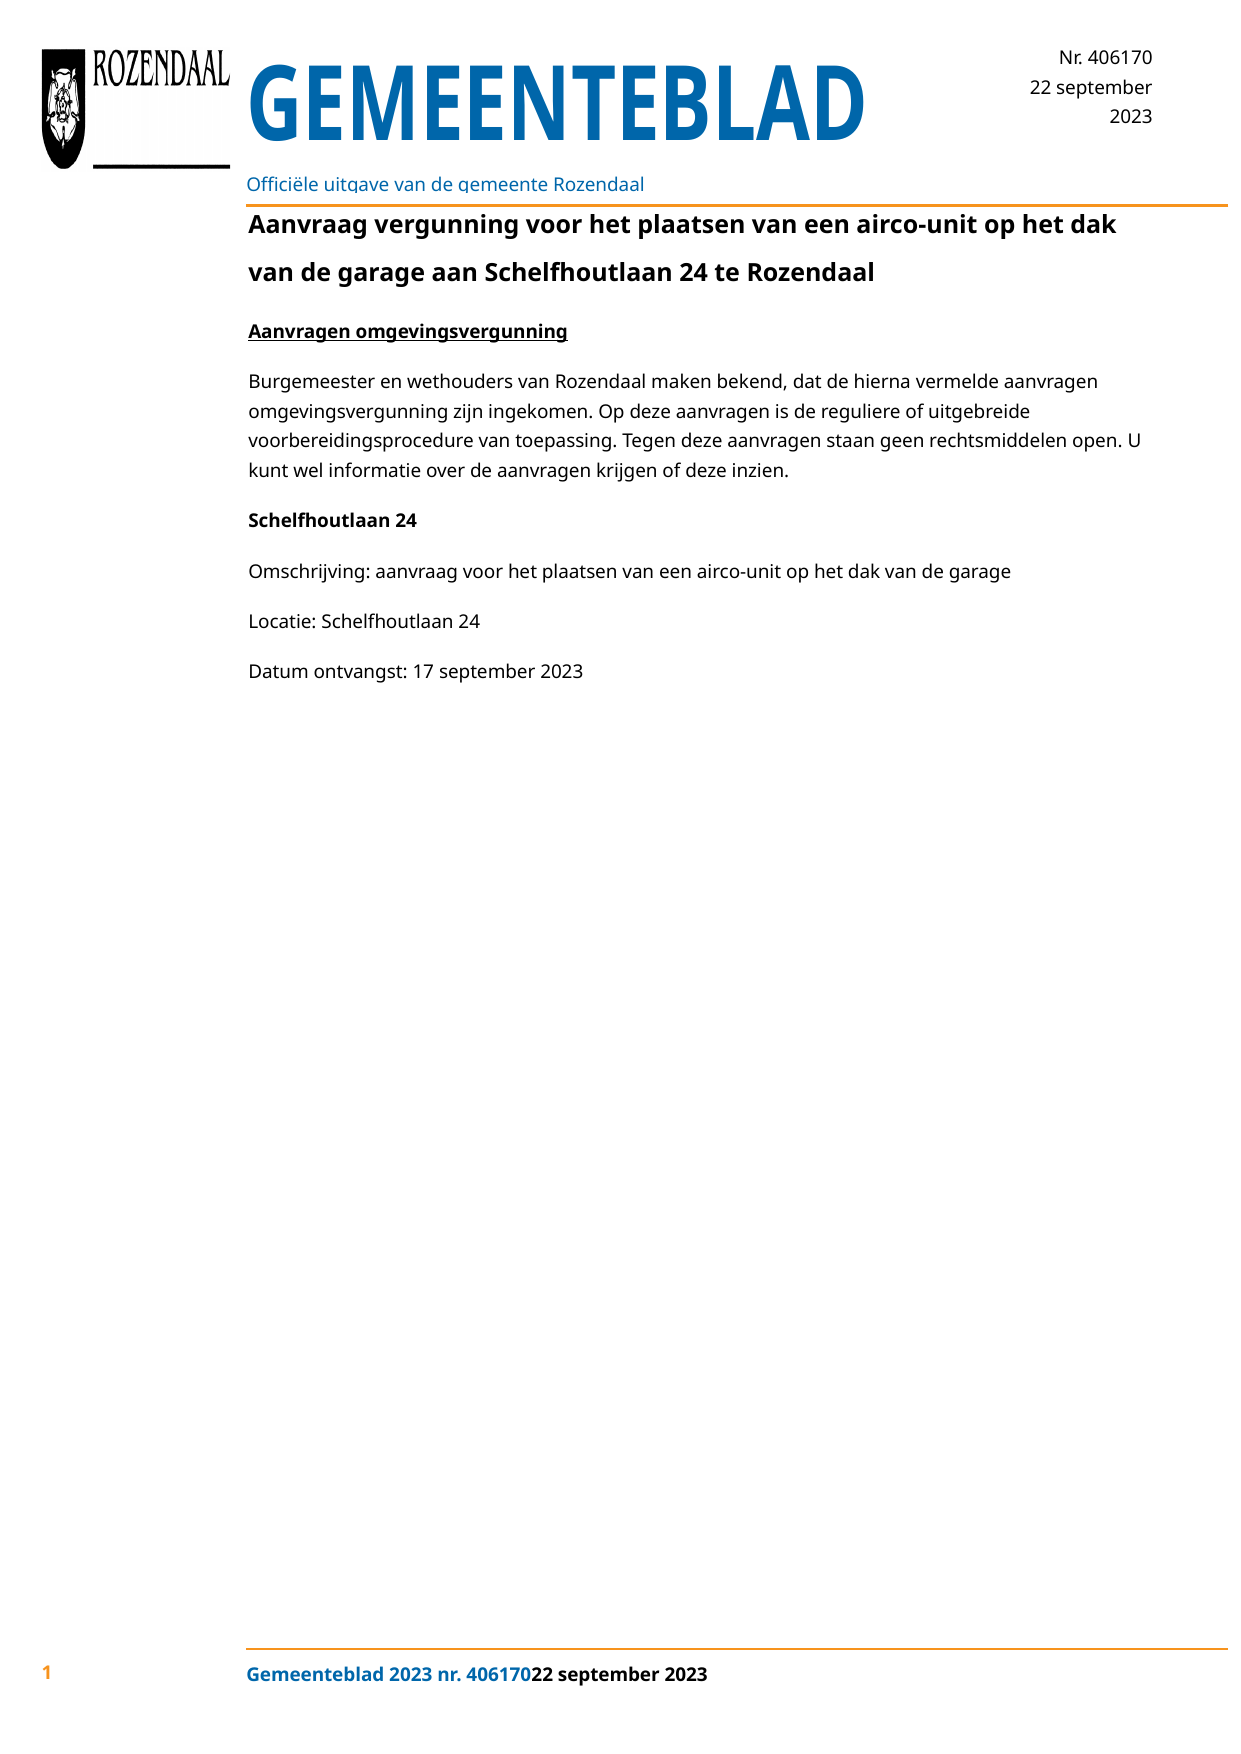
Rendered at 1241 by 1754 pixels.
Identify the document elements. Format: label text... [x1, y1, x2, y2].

text Aanvragen omgevingsvergunning [248, 318, 1152, 344]
text Schelfhoutlaan 24 [248, 507, 1152, 533]
text Burgemeester en wethouders van Rozendaal maken bekend, dat de hierna vermelde aanvragen omgevingsvergunning zijn ingekomen. Op deze aanvragen is de reguliere of uitgebreide voorbereidingsprocedure van toepassing. Tegen deze aanvragen staan geen rechtsmiddelen open. U kunt wel informatie over de aanvragen krijgen of deze inzien. [248, 368, 1152, 483]
text Locatie: Schelfhoutlaan 24 [248, 608, 1152, 634]
text Aanvraag vergunning voor het plaatsen van een airco-unit op het dak van de garage aan Schelfhoutlaan 24 te Rozendaal [248, 207, 1152, 288]
text Omschrijving: aanvraag voor het plaatsen van een airco-unit op het dak van de garage [248, 558, 1152, 584]
picture [41, 47, 231, 172]
text Datum ontvangst: 17 september 2023 [248, 659, 1152, 684]
